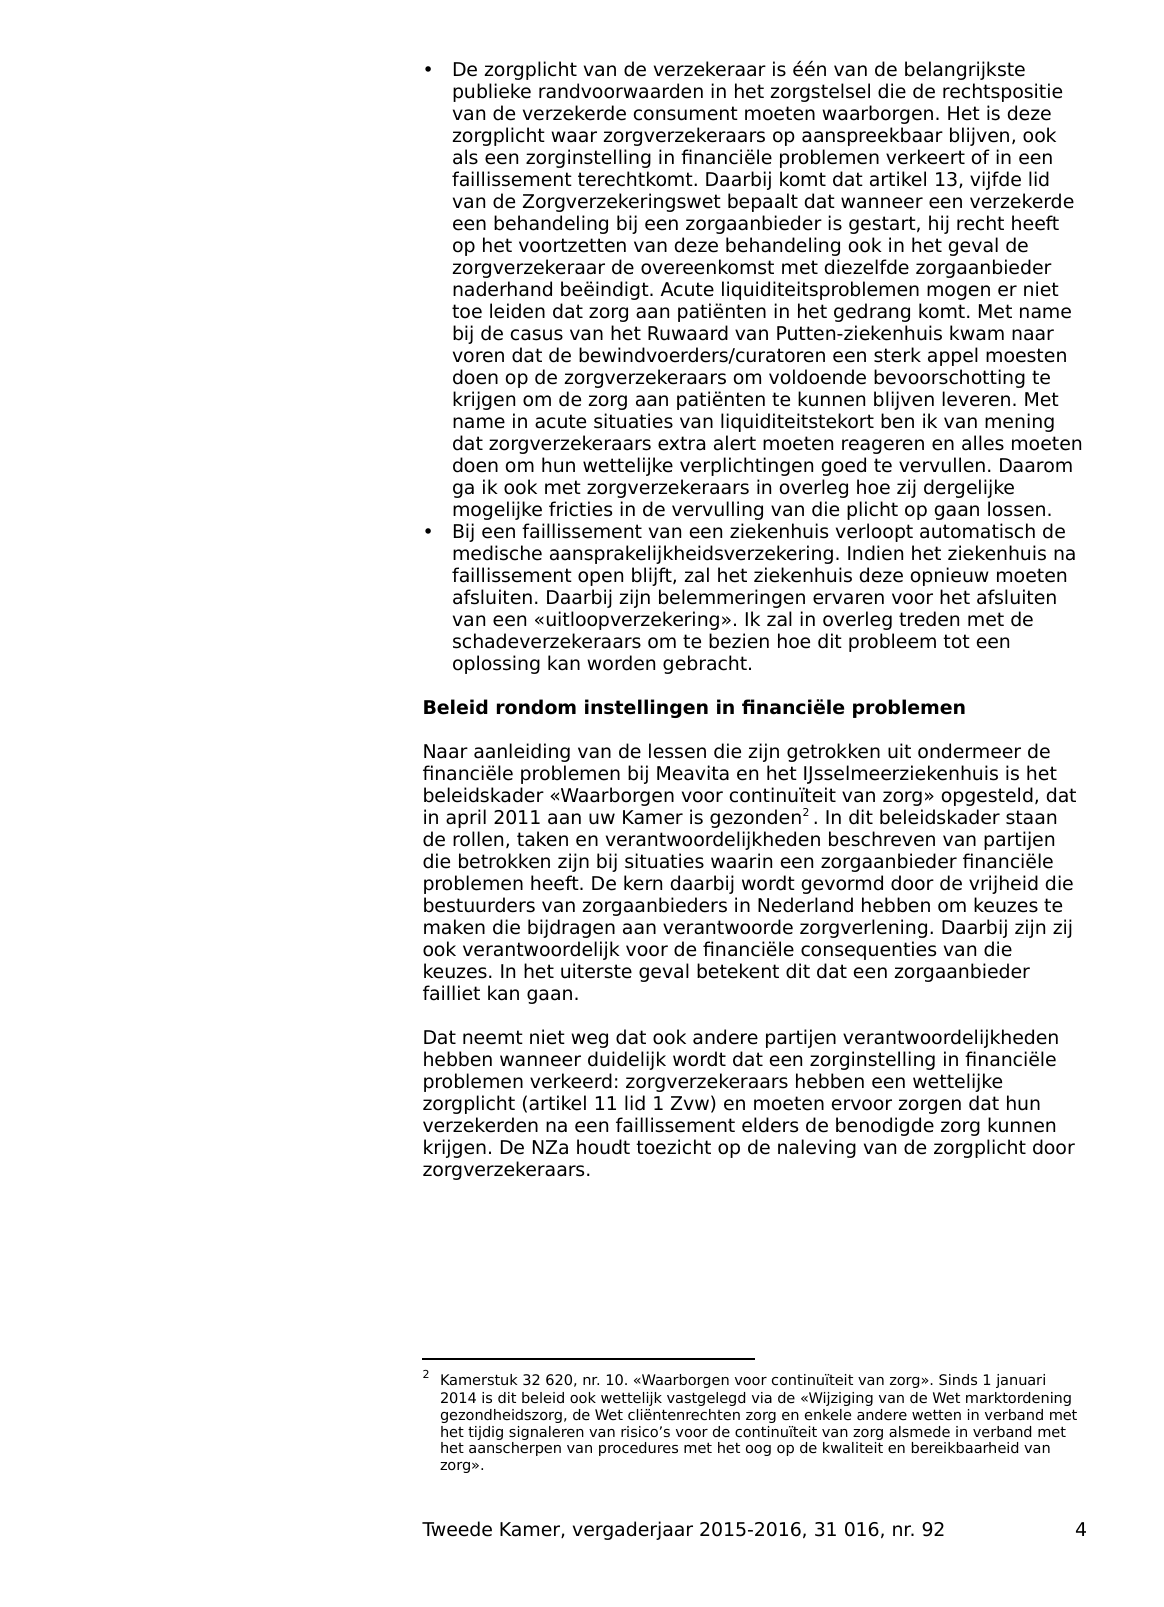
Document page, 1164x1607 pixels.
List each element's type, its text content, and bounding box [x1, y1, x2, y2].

text Naar aanleiding van de lessen die zijn getrokken uit ondermeer de financiële problemen bij Meavita en het IJsselmeerziekenhuis is het beleidskader «Waarborgen voor continuïteit van zorg» opgesteld, dat in april 2011 aan uw Kamer is gezonden. In dit beleidskader staan de rollen, taken en verantwoordelijkheden beschreven van partijen die betrokken zijn bij situaties waarin een zorgaanbieder financiële problemen heeft. De kern daarbij wordt gevormd door de vrijheid die bestuurders van zorgaanbieders in Nederland hebben om keuzes te maken die bijdragen aan verantwoorde zorgverlening. Daarbij zijn zij ook verantwoordelijk voor de financiële consequenties van die keuzes. In het uiterste geval betekent dit dat een zorgaanbieder failliet kan gaan. [422, 741, 1087, 1004]
text • De zorgplicht van de verzekeraar is één van de belangrijkste publieke randvoorwaarden in het zorgstelsel die de rechtspositie van de verzekerde consument moeten waarborgen. Het is deze zorgplicht waar zorgverzekeraars op aanspreekbaar blijven, ook als een zorginstelling in financiële problemen verkeert of in een faillissement terechtkomt. Daarbij komt dat artikel 13, vijfde lid van de Zorgverzekeringswet bepaalt dat wanneer een verzekerde een behandeling bij een zorgaanbieder is gestart, hij recht heeft op het voortzetten van deze behandeling ook in het geval de zorgverzekeraar de overeenkomst met diezelfde zorgaanbieder naderhand beëindigt. Acute liquiditeitsproblemen mogen er niet toe leiden dat zorg aan patiënten in het gedrang komt. Met name bij de casus van het Ruwaard van Putten-ziekenhuis kwam naar voren dat de bewindvoerders/curatoren een sterk appel moesten doen op de zorgverzekeraars om voldoende bevoorschotting te krijgen om de zorg aan patiënten te kunnen blijven leveren. Met name in acute situaties van liquiditeitstekort ben ik van mening dat zorgverzekeraars extra alert moeten reageren en alles moeten doen om hun wettelijke verplichtingen goed te vervullen. Daarom ga ik ook met zorgverzekeraars in overleg hoe zij dergelijke mogelijke fricties in de vervulling van die plicht op gaan lossen. [422, 59, 1087, 521]
text Kamerstuk 32 620, nr. 10. «Waarborgen voor continuïteit van zorg». Sinds 1 januari 2014 is dit beleid ook wettelijk vastgelegd via de «Wijziging van de Wet marktordening gezondheidszorg, de Wet cliëntenrechten zorg en enkele andere wetten in verband met het tijdig signaleren van risico’s voor de continuïteit van zorg alsmede in verband met het aanscherpen van procedures met het oog op de kwaliteit en bereikbaarheid van zorg». [422, 1368, 1087, 1474]
text Dat neemt niet weg dat ook andere partijen verantwoordelijkheden hebben wanneer duidelijk wordt dat een zorginstelling in financiële problemen verkeerd: zorgverzekeraars hebben een wettelijke zorgplicht (artikel 11 lid 1 Zvw) en moeten ervoor zorgen dat hun verzekerden na een faillissement elders de benodigde zorg kunnen krijgen. De NZa houdt toezicht op de naleving van de zorgplicht door zorgverzekeraars. [422, 1027, 1087, 1181]
subtitle Beleid rondom instellingen in financiële problemen [422, 697, 1087, 719]
text • Bij een faillissement van een ziekenhuis verloopt automatisch de medische aansprakelijkheidsverzekering. Indien het ziekenhuis na faillissement open blijft, zal het ziekenhuis deze opnieuw moeten afsluiten. Daarbij zijn belemmeringen ervaren voor het afsluiten van een «uitloopverzekering». Ik zal in overleg treden met de schadeverzekeraars om te bezien hoe dit probleem tot een oplossing kan worden gebracht. [422, 521, 1087, 674]
